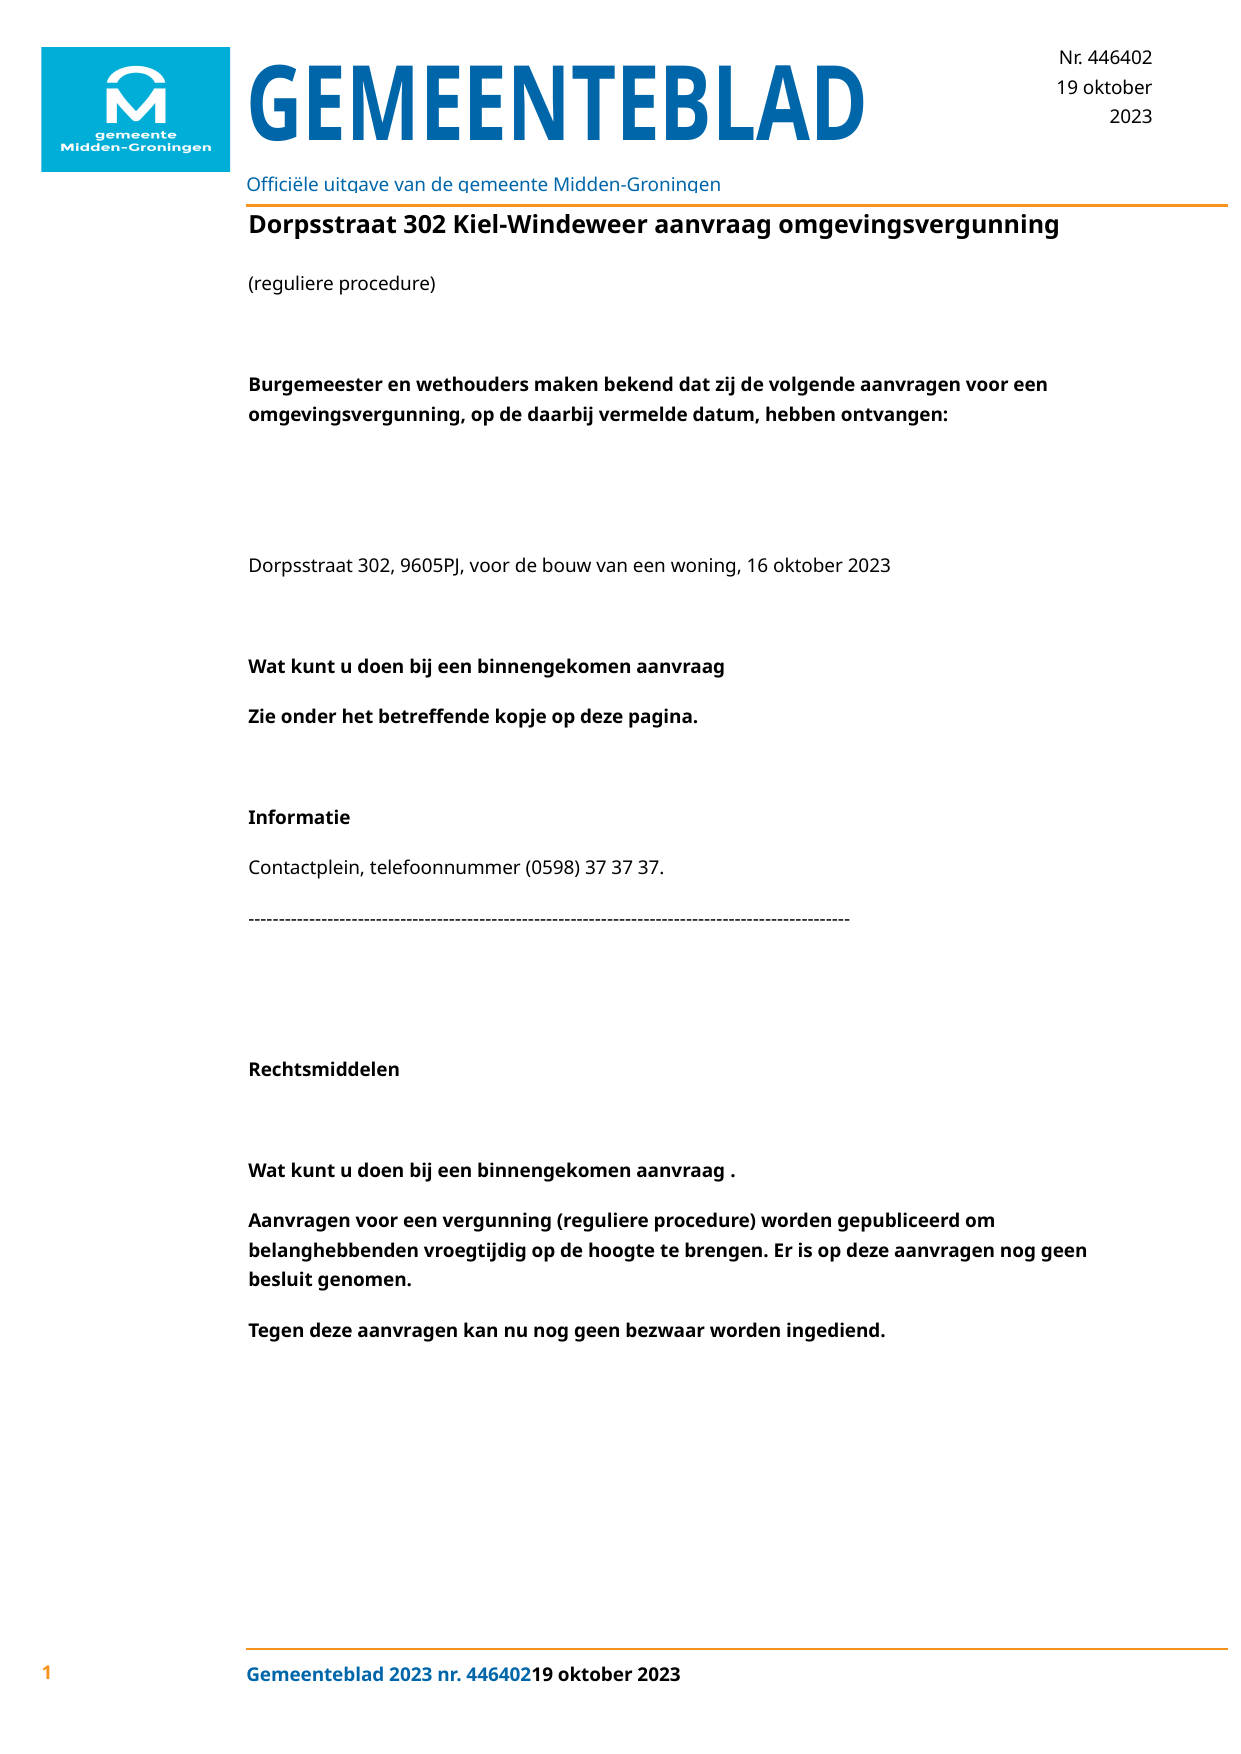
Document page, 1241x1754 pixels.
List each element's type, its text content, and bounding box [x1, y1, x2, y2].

text Contactplein, telefoonnummer (0598) 37 37 37. [248, 854, 1152, 880]
text --------------------------------------------------------------------------------------------------- [248, 905, 1152, 931]
text Rechtsmiddelen [248, 1056, 1152, 1082]
picture [107, 89, 165, 122]
text (reguliere procedure) [248, 270, 1152, 296]
picture [108, 66, 164, 82]
picture [184, 146, 190, 153]
text Wat kunt u doen bij een binnengekomen aanvraag . [248, 1157, 1152, 1183]
text Aanvragen voor een vergunning (reguliere procedure) worden gepubliceerd om belanghebbenden vroegtijdig op de hoogte te brengen. Er is op deze aanvragen nog geen besluit genomen. [248, 1207, 1152, 1292]
text Burgemeester en wethouders maken bekend dat zij de volgende aanvragen voor een omgevingsvergunning, op de daarbij vermelde datum, hebben ontvangen: [248, 371, 1152, 426]
text Dorpsstraat 302, 9605PJ, voor de bouw van een woning, 16 oktober 2023 [248, 552, 1152, 578]
text Zie onder het betreffende kopje op deze pagina. [248, 703, 1152, 729]
text Tegen deze aanvragen kan nu nog geen bezwaar worden ingediend. [248, 1317, 1152, 1343]
text Informatie [248, 804, 1152, 830]
text Dorpsstraat 302 Kiel-Windeweer aanvraag omgevingsvergunning [248, 207, 1152, 241]
text Wat kunt u doen bij een binnengekomen aanvraag [248, 653, 1152, 678]
